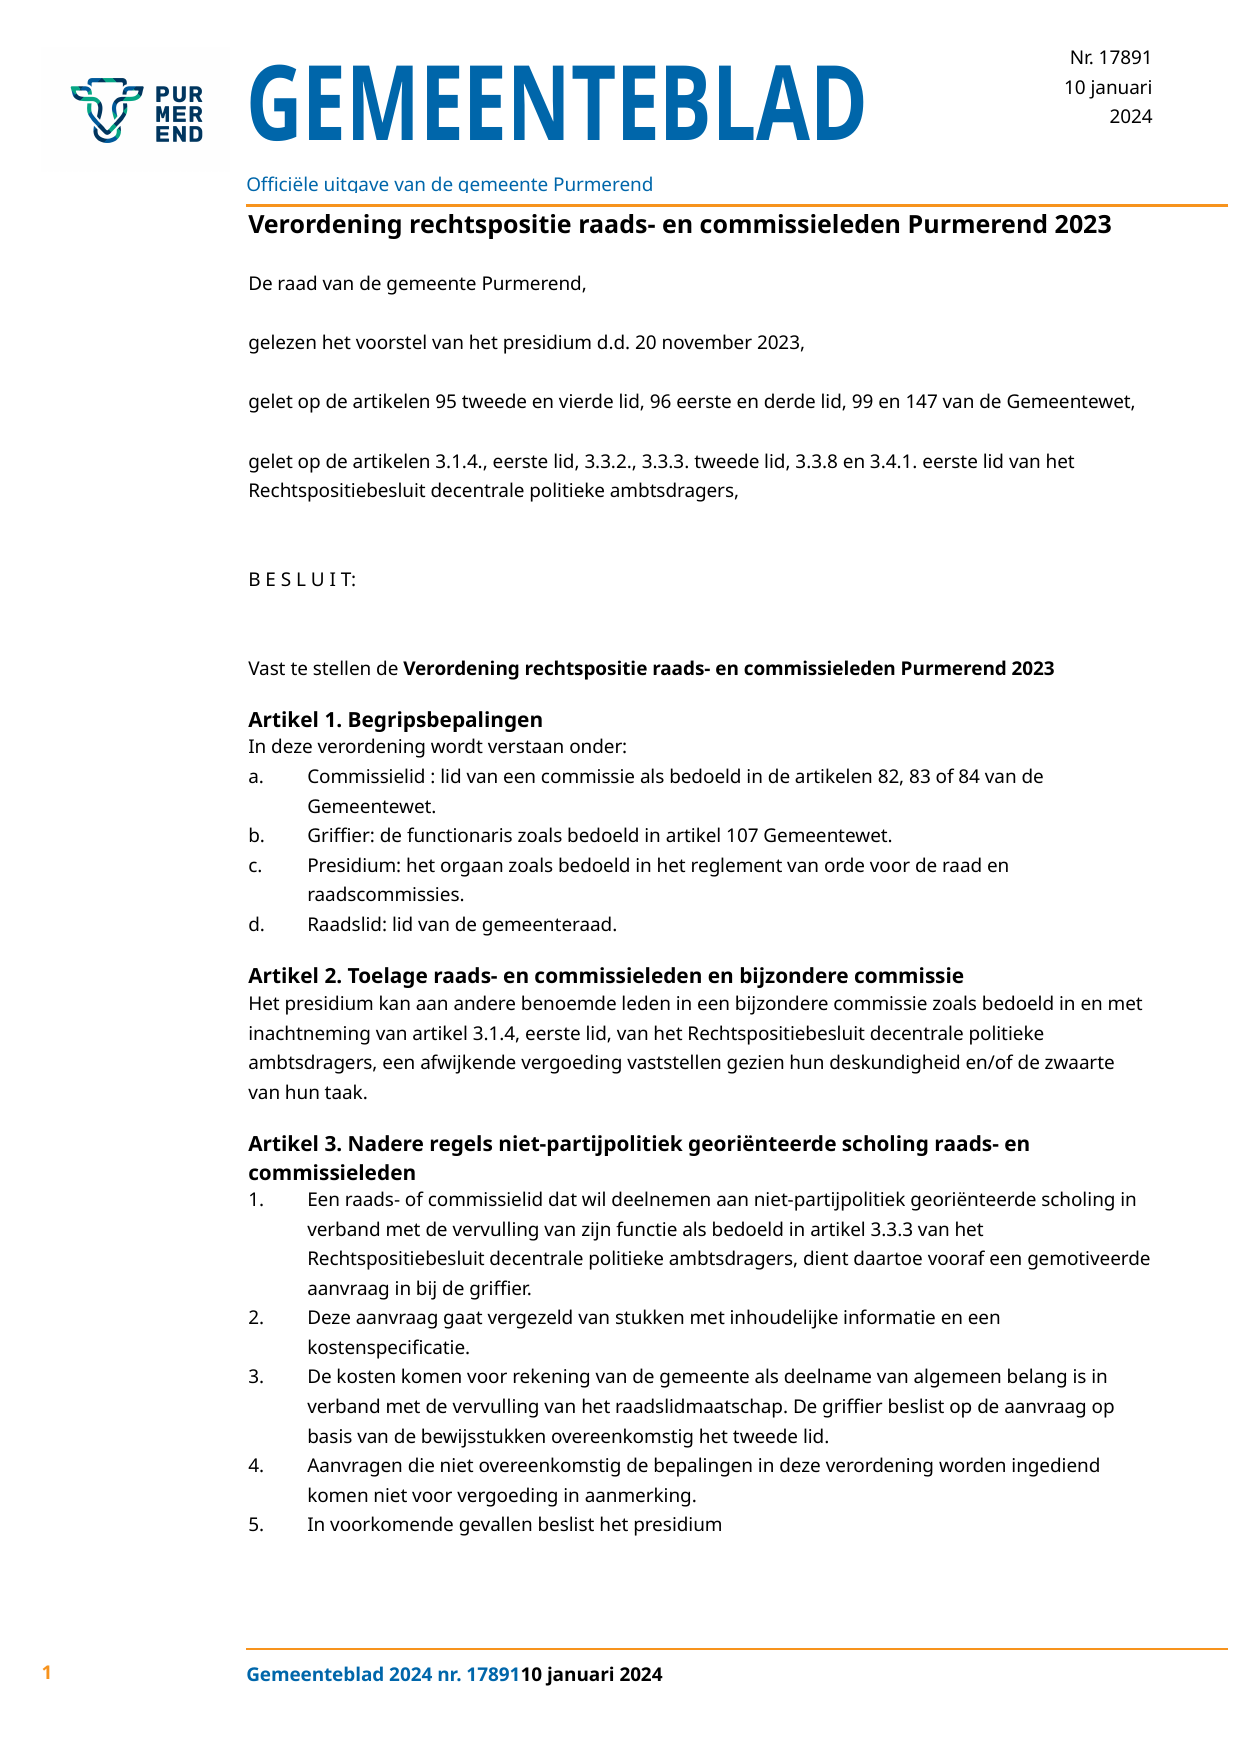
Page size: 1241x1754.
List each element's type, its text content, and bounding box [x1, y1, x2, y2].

text Artikel 2. Toelage raads- en commissieleden en bijzondere commissie [248, 962, 1152, 990]
text Artikel 3. Nadere regels niet-partijpolitiek georiënteerde scholing raads- en commissieleden [248, 1129, 1152, 1186]
text De raad van de gemeente Purmerend, [248, 270, 1152, 296]
picture [41, 47, 231, 172]
list Griffier: de functionaris zoals bedoeld in artikel 107 Gemeentewet. [248, 822, 1152, 848]
text Verordening rechtspositie raads- en commissieleden Purmerend 2023 [248, 207, 1152, 241]
list Aanvragen die niet overeenkomstig de bepalingen in deze verordening worden ingediend komen niet voor vergoeding in aanmerking. [248, 1452, 1152, 1508]
list Presidium: het orgaan zoals bedoeld in het reglement van orde voor de raad en raadscommissies. [248, 852, 1152, 907]
list Deze aanvraag gaat vergezeld van stukken met inhoudelijke informatie en een kostenspecificatie. [248, 1304, 1152, 1360]
text Artikel 1. Begripsbepalingen [248, 705, 1152, 734]
text Vast te stellen de Verordening rechtspositie raads- en commissieleden Purmerend 2023 [248, 655, 1152, 681]
text Het presidium kan aan andere benoemde leden in een bijzondere commissie zoals bedoeld in en met inachtneming van artikel 3.1.4, eerste lid, van het Rechtspositiebesluit decentrale politieke ambtsdragers, een afwijkende vergoeding vaststellen gezien hun deskundigheid en/of de zwaarte van hun taak. [248, 990, 1152, 1104]
list In voorkomende gevallen beslist het presidium [248, 1512, 1152, 1537]
list Een raads- of commissielid dat wil deelnemen aan niet-partijpolitiek georiënteerde scholing in verband met de vervulling van zijn functie als bedoeld in artikel 3.3.3 van het Rechtspositiebesluit decentrale politieke ambtsdragers, dient daartoe vooraf een gemotiveerde aanvraag in bij de griffier. [248, 1186, 1152, 1301]
text B E S L U I T: [248, 566, 1152, 592]
text In deze verordening wordt verstaan onder: [248, 734, 1152, 759]
text gelet op de artikelen 3.1.4., eerste lid, 3.3.2., 3.3.3. tweede lid, 3.3.8 en 3.4.1. eerste lid van het Rechtspositiebesluit decentrale politieke ambtsdragers, [248, 448, 1152, 503]
list Commissielid : lid van een commissie als bedoeld in de artikelen 82, 83 of 84 van de Gemeentewet. [248, 763, 1152, 819]
text gelezen het voorstel van het presidium d.d. 20 november 2023, [248, 329, 1152, 355]
list De kosten komen voor rekening van de gemeente als deelname van algemeen belang is in verband met de vervulling van het raadslidmaatschap. De griffier beslist op de aanvraag op basis van de bewijsstukken overeenkomstig het tweede lid. [248, 1364, 1152, 1448]
list Raadslid: lid van de gemeenteraad. [248, 911, 1152, 937]
text gelet op de artikelen 95 tweede en vierde lid, 96 eerste en derde lid, 99 en 147 van de Gemeentewet, [248, 389, 1152, 414]
